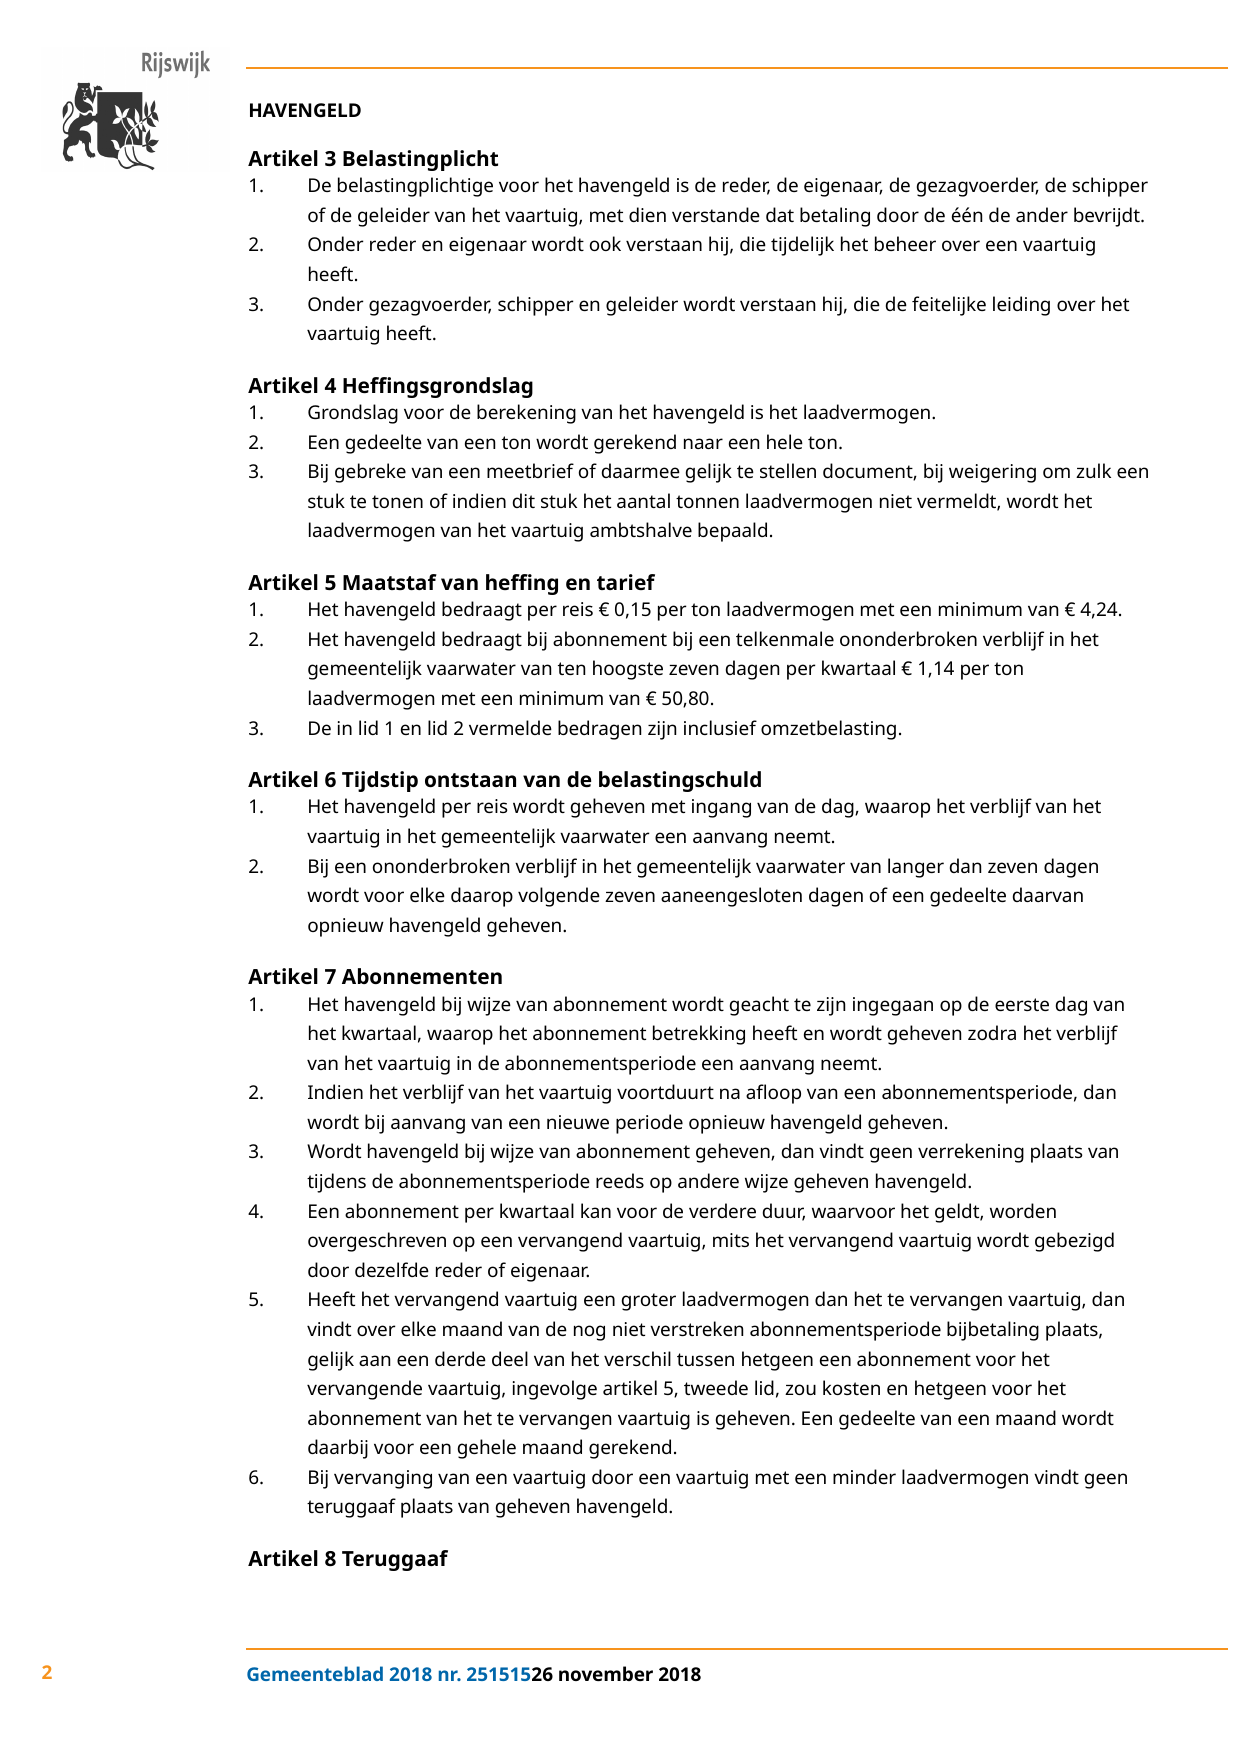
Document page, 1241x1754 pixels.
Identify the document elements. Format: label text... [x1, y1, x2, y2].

text HAVENGELD [248, 95, 1152, 123]
text Artikel 7 Abonnementen [248, 962, 1152, 991]
list Bij gebreke van een meetbrief of daarmee gelijk te stellen document, bij weigering om zulk een stuk te tonen of indien dit stuk het aantal tonnen laadvermogen niet vermeldt, wordt het laadvermogen van het vaartuig ambtshalve bepaald. [248, 458, 1152, 543]
list Indien het verblijf van het vaartuig voortduurt na afloop van een abonnementsperiode, dan wordt bij aanvang van een nieuwe periode opnieuw havengeld geheven. [248, 1079, 1152, 1135]
picture [41, 47, 231, 172]
list Bij vervanging van een vaartuig door een vaartuig met een minder laadvermogen vindt geen teruggaaf plaats van geheven havengeld. [248, 1464, 1152, 1519]
list Bij een ononderbroken verblijf in het gemeentelijk vaarwater van langer dan zeven dagen wordt voor elke daarop volgende zeven aaneengesloten dagen of een gedeelte daarvan opnieuw havengeld geheven. [248, 853, 1152, 938]
list De belastingplichtige voor het havengeld is de reder, de eigenaar, de gezagvoerder, de schipper of de geleider van het vaartuig, met dien verstande dat betaling door de één de ander bevrijdt. [248, 172, 1152, 228]
list Het havengeld bij wijze van abonnement wordt geacht te zijn ingegaan op de eerste dag van het kwartaal, waarop het abonnement betrekking heeft en wordt geheven zodra het verblijf van het vaartuig in de abonnementsperiode een aanvang neemt. [248, 991, 1152, 1076]
text Artikel 8 Teruggaaf [248, 1544, 1152, 1573]
list Het havengeld bedraagt bij abonnement bij een telkenmale ononderbroken verblijf in het gemeentelijk vaarwater van ten hoogste zeven dagen per kwartaal € 1,14 per ton laadvermogen met een minimum van € 50,80. [248, 626, 1152, 711]
list Wordt havengeld bij wijze van abonnement geheven, dan vindt geen verrekening plaats van tijdens de abonnementsperiode reeds op andere wijze geheven havengeld. [248, 1139, 1152, 1194]
text Artikel 6 Tijdstip ontstaan van de belastingschuld [248, 765, 1152, 794]
text Artikel 5 Maatstaf van heffing en tarief [248, 568, 1152, 596]
list Het havengeld per reis wordt geheven met ingang van de dag, waarop het verblijf van het vaartuig in het gemeentelijk vaarwater een aanvang neemt. [248, 794, 1152, 849]
list Onder reder en eigenaar wordt ook verstaan hij, die tijdelijk het beheer over een vaartuig heeft. [248, 232, 1152, 287]
list Het havengeld bedraagt per reis € 0,15 per ton laadvermogen met een minimum van € 4,24. [248, 596, 1152, 622]
list Heeft het vervangend vaartuig een groter laadvermogen dan het te vervangen vaartuig, dan vindt over elke maand van de nog niet verstreken abonnementsperiode bijbetaling plaats, gelijk aan een derde deel van het verschil tussen hetgeen een abonnement voor het vervangende vaartuig, ingevolge artikel 5, tweede lid, zou kosten en hetgeen voor het abonnement van het te vervangen vaartuig is geheven. Een gedeelte van een maand wordt daarbij voor een gehele maand gerekend. [248, 1287, 1152, 1460]
list Een gedeelte van een ton wordt gerekend naar een hele ton. [248, 429, 1152, 454]
list Een abonnement per kwartaal kan voor de verdere duur, waarvoor het geldt, worden overgeschreven op een vervangend vaartuig, mits het vervangend vaartuig wordt gebezigd door dezelfde reder of eigenaar. [248, 1198, 1152, 1283]
text Artikel 4 Heffingsgrondslag [248, 371, 1152, 399]
list Onder gezagvoerder, schipper en geleider wordt verstaan hij, die de feitelijke leiding over het vaartuig heeft. [248, 291, 1152, 346]
list De in lid 1 en lid 2 vermelde bedragen zijn inclusief omzetbelasting. [248, 715, 1152, 741]
list Grondslag voor de berekening van het havengeld is het laadvermogen. [248, 399, 1152, 425]
text Artikel 3 Belastingplicht [248, 144, 1152, 172]
